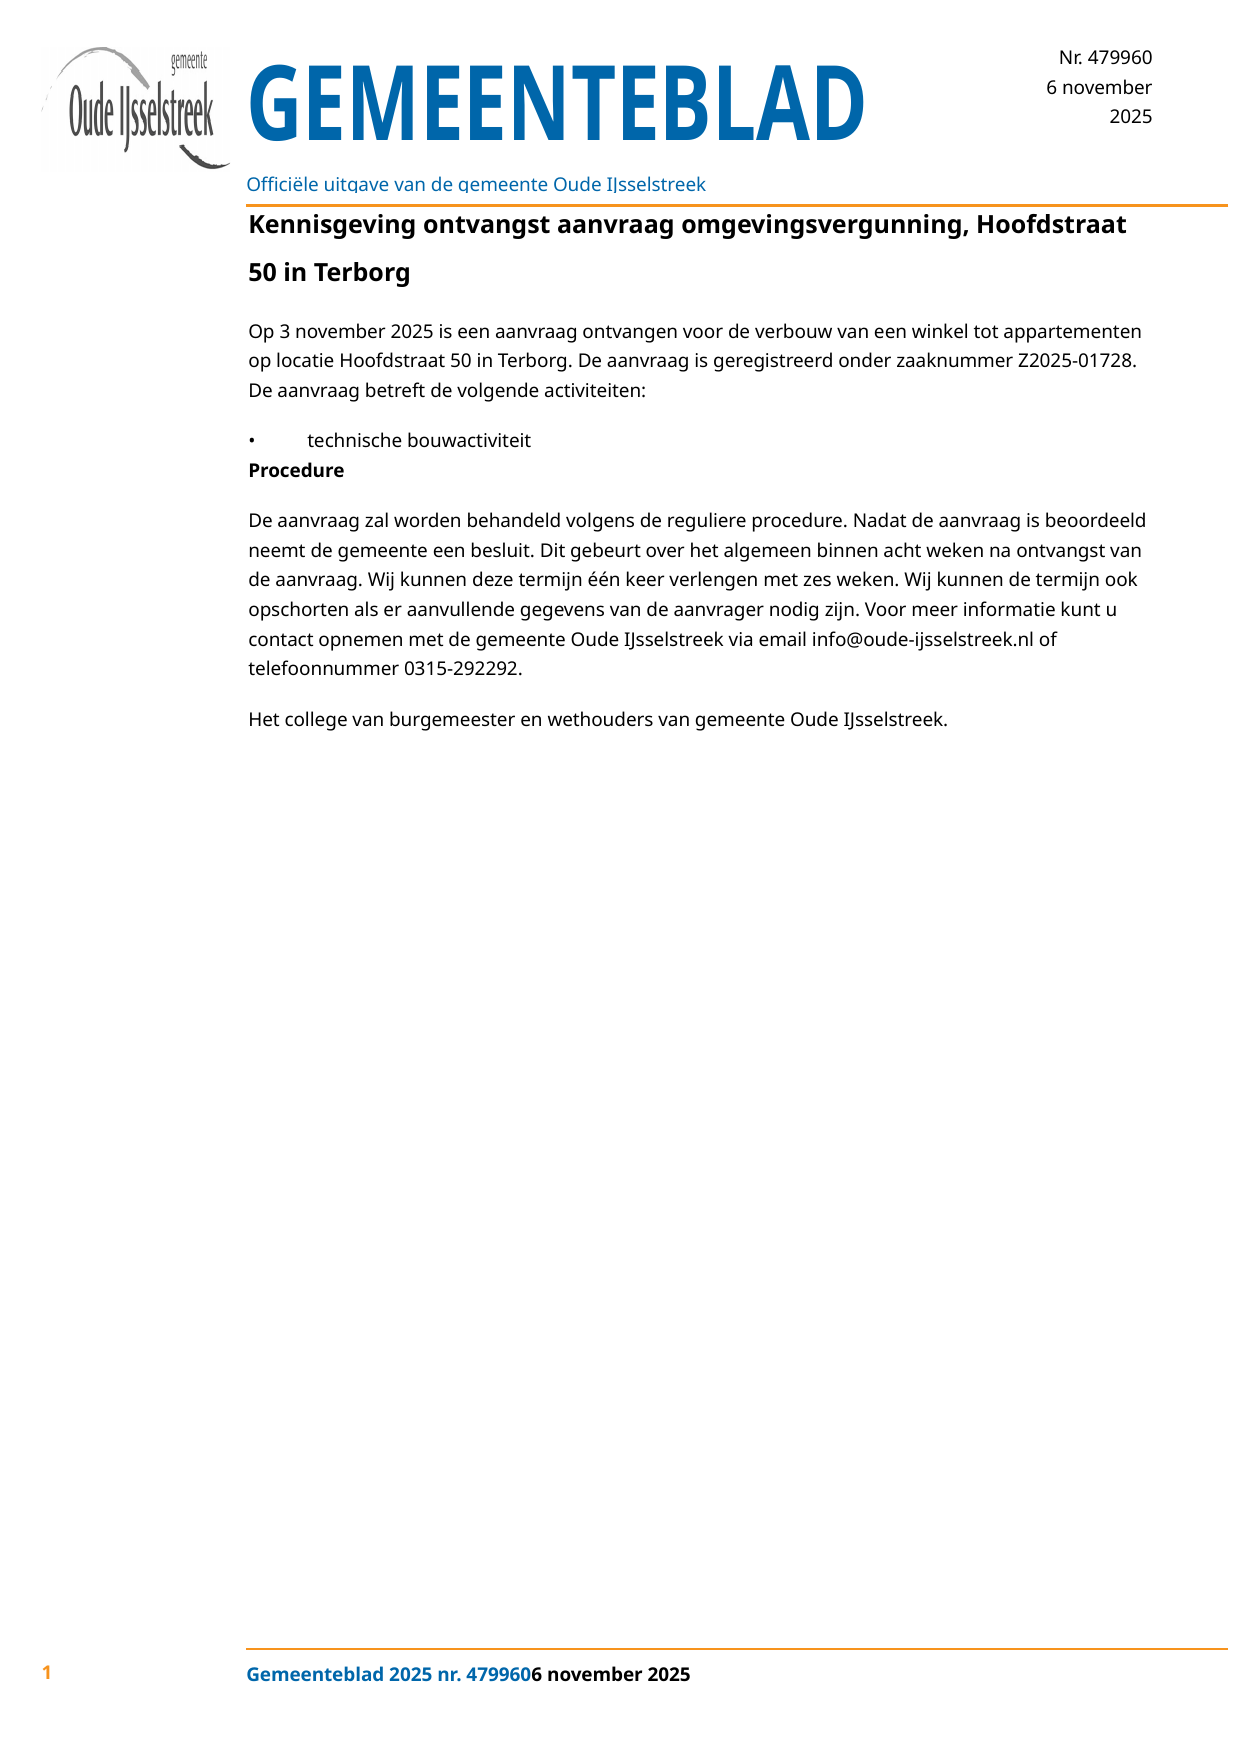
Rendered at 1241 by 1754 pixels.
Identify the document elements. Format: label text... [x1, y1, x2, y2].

picture [41, 47, 231, 172]
text De aanvraag zal worden behandeld volgens de reguliere procedure. Nadat de aanvraag is beoordeeld neemt de gemeente een besluit. Dit gebeurt over het algemeen binnen acht weken na ontvangst van de aanvraag. Wij kunnen deze termijn één keer verlengen met zes weken. Wij kunnen de termijn ook opschorten als er aanvullende gegevens van de aanvrager nodig zijn. Voor meer informatie kunt u contact opnemen met de gemeente Oude IJsselstreek via email info@oude-ijsselstreek.nl of telefoonnummer 0315-292292. [248, 507, 1152, 681]
text Kennisgeving ontvangst aanvraag omgevingsvergunning, Hoofdstraat 50 in Terborg [248, 207, 1152, 288]
text Op 3 november 2025 is een aanvraag ontvangen voor de verbouw van een winkel tot appartementen op locatie Hoofdstraat 50 in Terborg. De aanvraag is geregistreerd onder zaaknummer Z2025-01728. De aanvraag betreft de volgende activiteiten: [248, 318, 1152, 403]
text Het college van burgemeester en wethouders van gemeente Oude IJsselstreek. [248, 706, 1152, 732]
text Procedure [248, 457, 1152, 483]
list technische bouwactiviteit [248, 427, 1152, 453]
